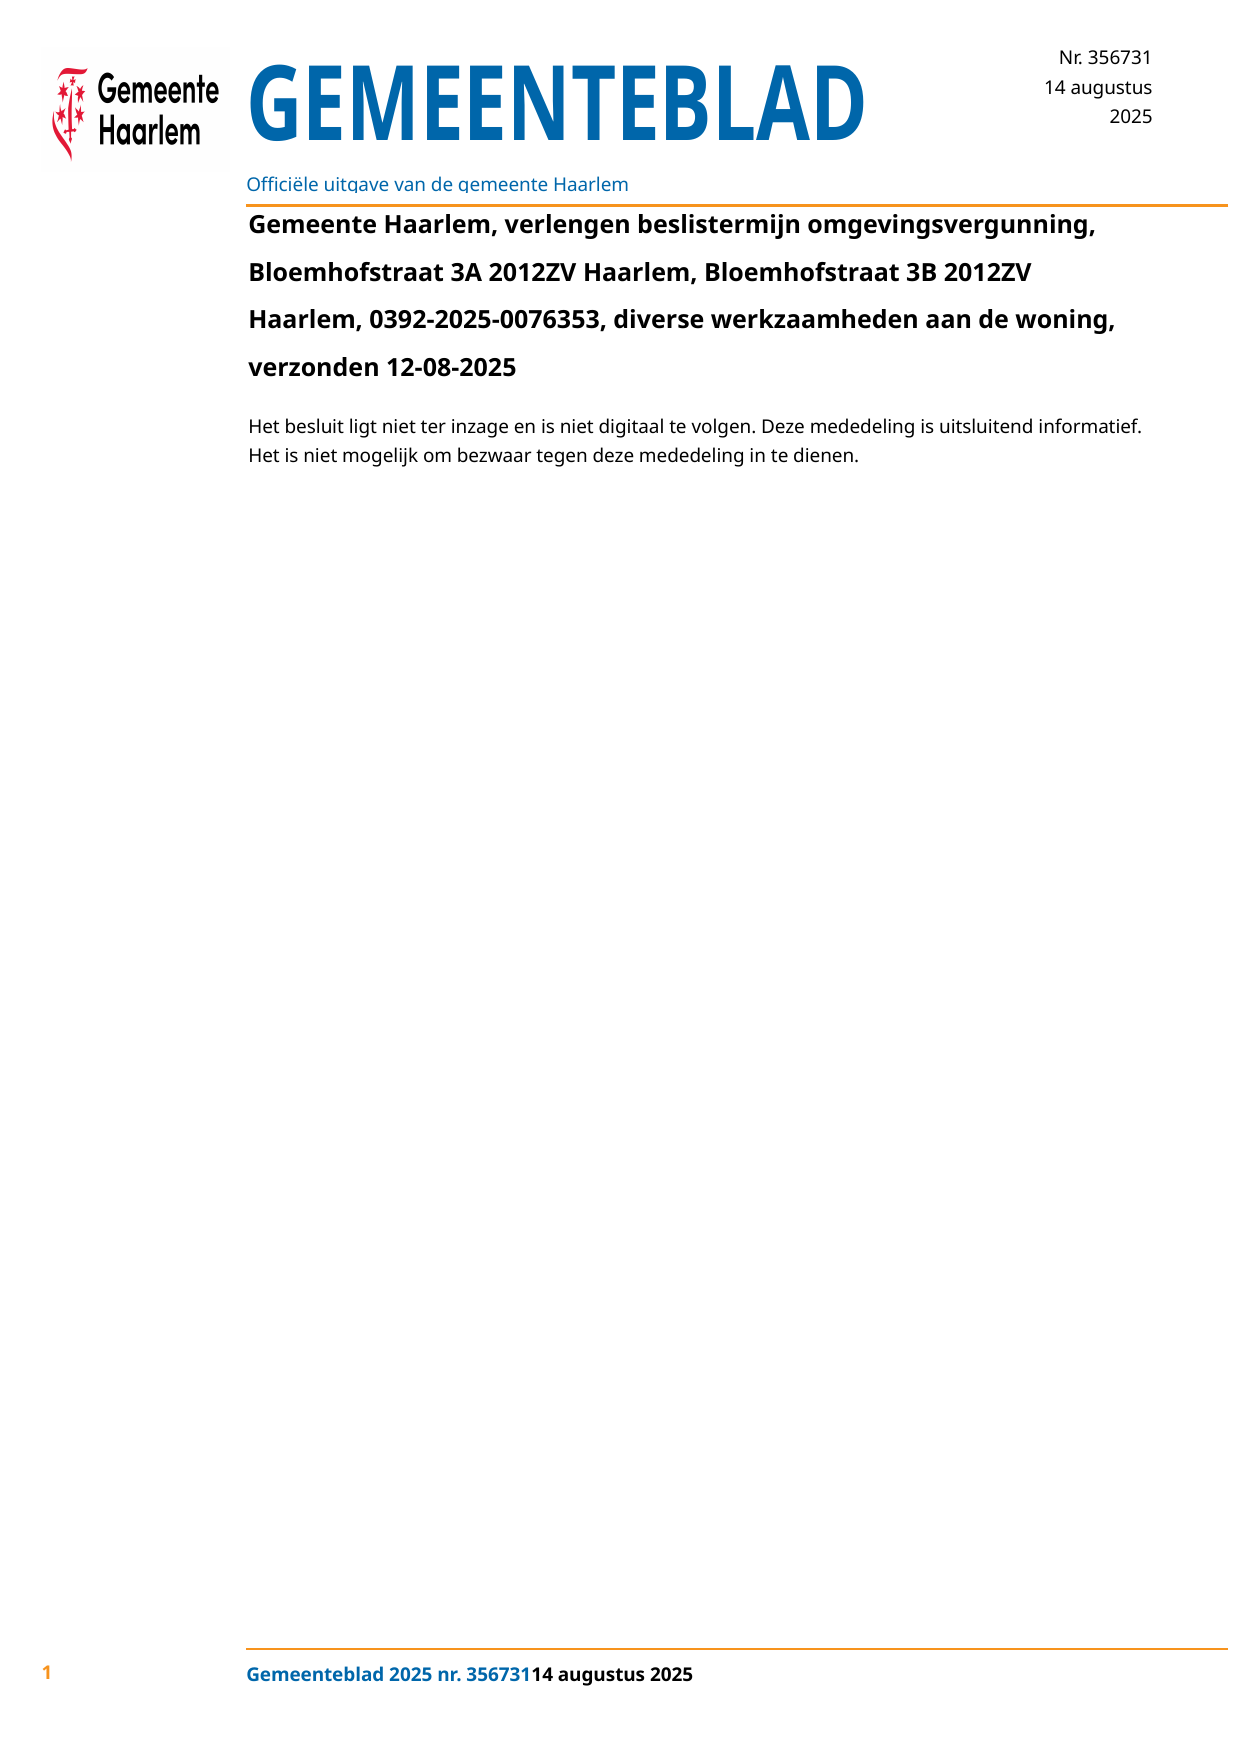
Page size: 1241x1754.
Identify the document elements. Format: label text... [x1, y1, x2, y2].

text Het besluit ligt niet ter inzage en is niet digitaal te volgen. Deze mededeling is uitsluitend informatief. Het is niet mogelijk om bezwaar tegen deze mededeling in te dienen. [248, 413, 1152, 468]
picture [41, 47, 231, 172]
text Gemeente Haarlem, verlengen beslistermijn omgevingsvergunning, Bloemhofstraat 3A 2012ZV Haarlem, Bloemhofstraat 3B 2012ZV Haarlem, 0392-2025-0076353, diverse werkzaamheden aan de woning, verzonden 12-08-2025 [248, 207, 1152, 384]
